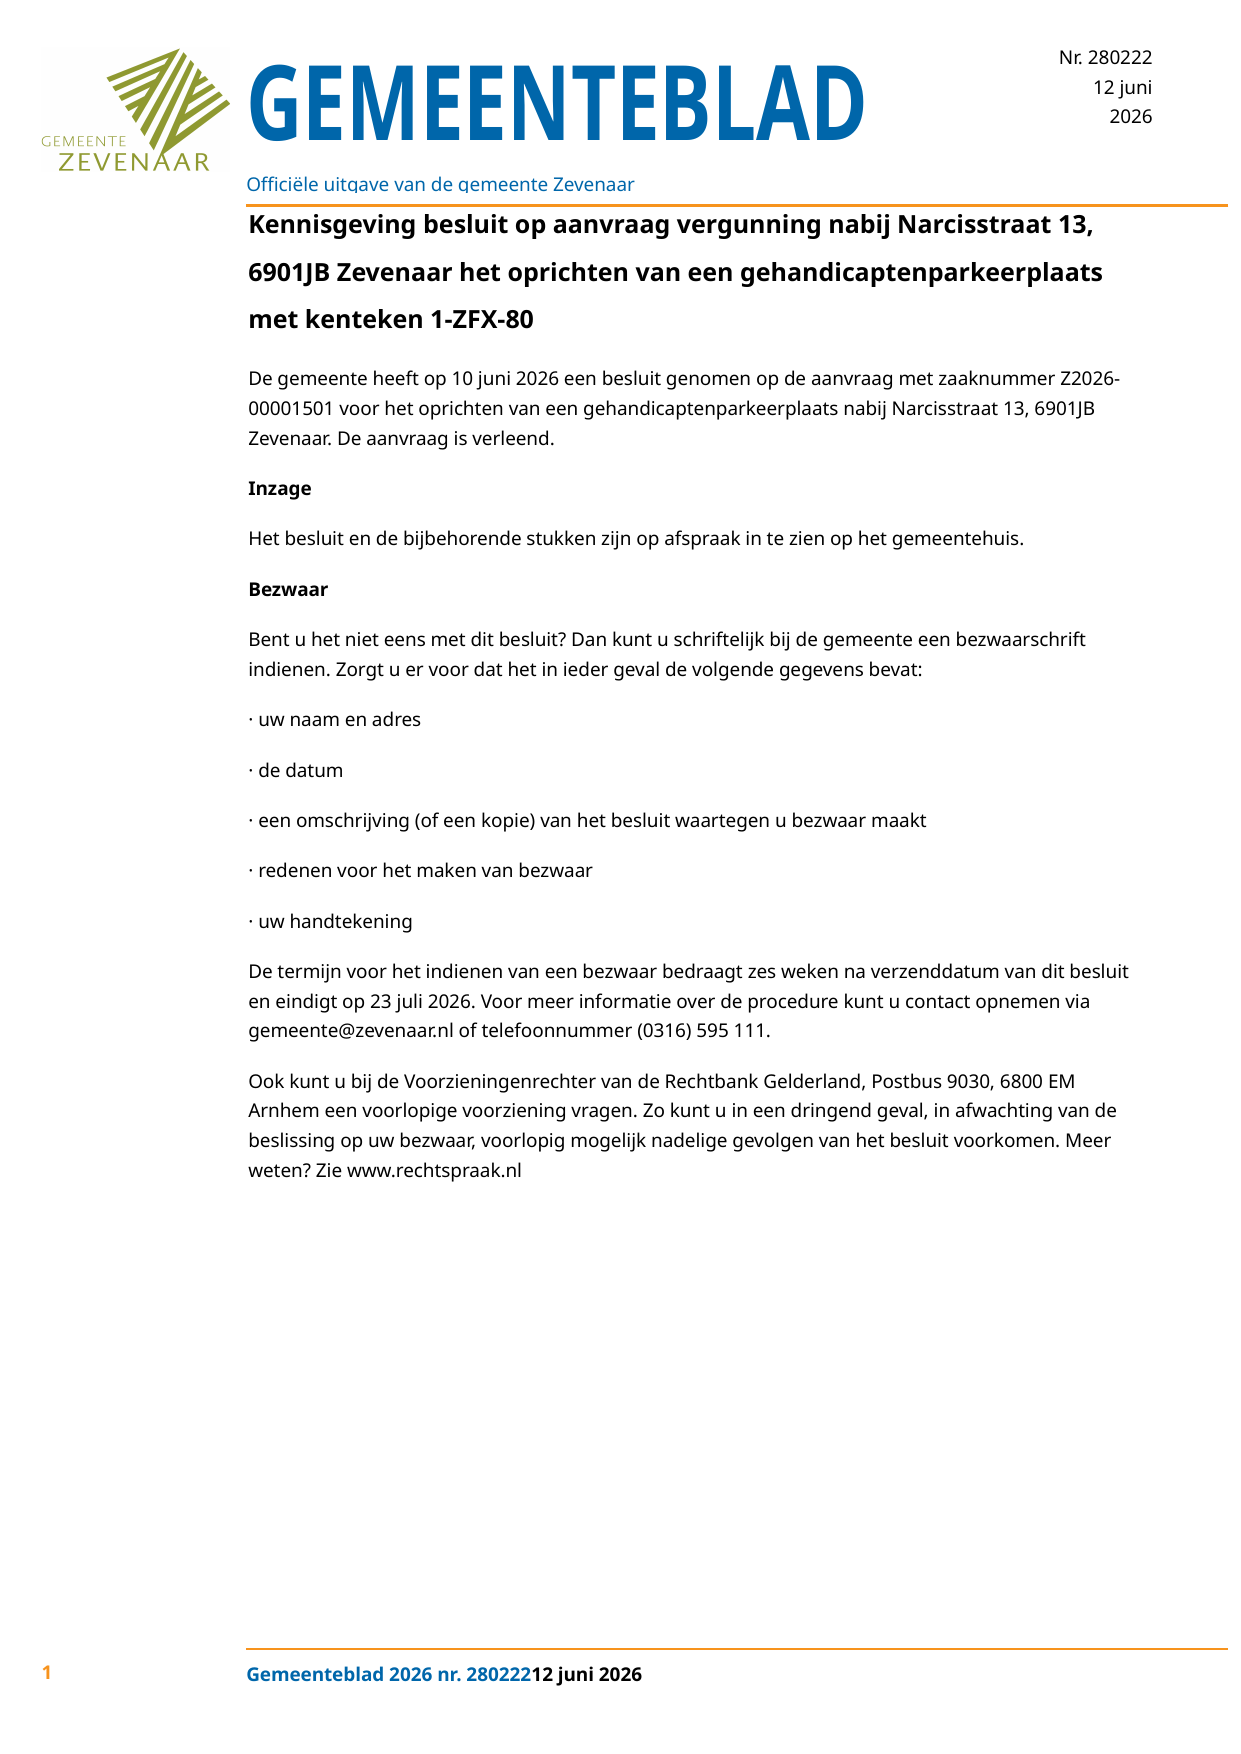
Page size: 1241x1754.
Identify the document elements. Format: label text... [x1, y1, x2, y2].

text · een omschrijving (of een kopie) van het besluit waartegen u bezwaar maakt [248, 807, 1152, 833]
text Bent u het niet eens met dit besluit? Dan kunt u schriftelijk bij de gemeente een bezwaarschrift indienen. Zorgt u er voor dat het in ieder geval de volgende gegevens bevat: [248, 626, 1152, 682]
text · uw handtekening [248, 908, 1152, 934]
text De gemeente heeft op 10 juni 2026 een besluit genomen op de aanvraag met zaaknummer Z2026-00001501 voor het oprichten van een gehandicaptenparkeerplaats nabij Narcisstraat 13, 6901JB Zevenaar. De aanvraag is verleend. [248, 366, 1152, 450]
text De termijn voor het indienen van een bezwaar bedraagt zes weken na verzenddatum van dit besluit en eindigt op 23 juli 2026. Voor meer informatie over de procedure kunt u contact opnemen via gemeente@zevenaar.nl of telefoonnummer (0316) 595 111. [248, 958, 1152, 1043]
picture [41, 47, 231, 172]
text Het besluit en de bijbehorende stukken zijn op afspraak in te zien op het gemeentehuis. [248, 526, 1152, 551]
text Ook kunt u bij de Voorzieningenrechter van de Rechtbank Gelderland, Postbus 9030, 6800 EM Arnhem een voorlopige voorziening vragen. Zo kunt u in een dringend geval, in afwachting van de beslissing op uw bezwaar, voorlopig mogelijk nadelige gevolgen van het besluit voorkomen. Meer weten? Zie www.rechtspraak.nl [248, 1068, 1152, 1182]
text · uw naam en adres [248, 706, 1152, 732]
text Kennisgeving besluit op aanvraag vergunning nabij Narcisstraat 13, 6901JB Zevenaar het oprichten van een gehandicaptenparkeerplaats met kenteken 1-ZFX-80 [248, 207, 1152, 336]
text Bezwaar [248, 576, 1152, 602]
text · redenen voor het maken van bezwaar [248, 858, 1152, 883]
text · de datum [248, 757, 1152, 782]
text Inzage [248, 475, 1152, 501]
